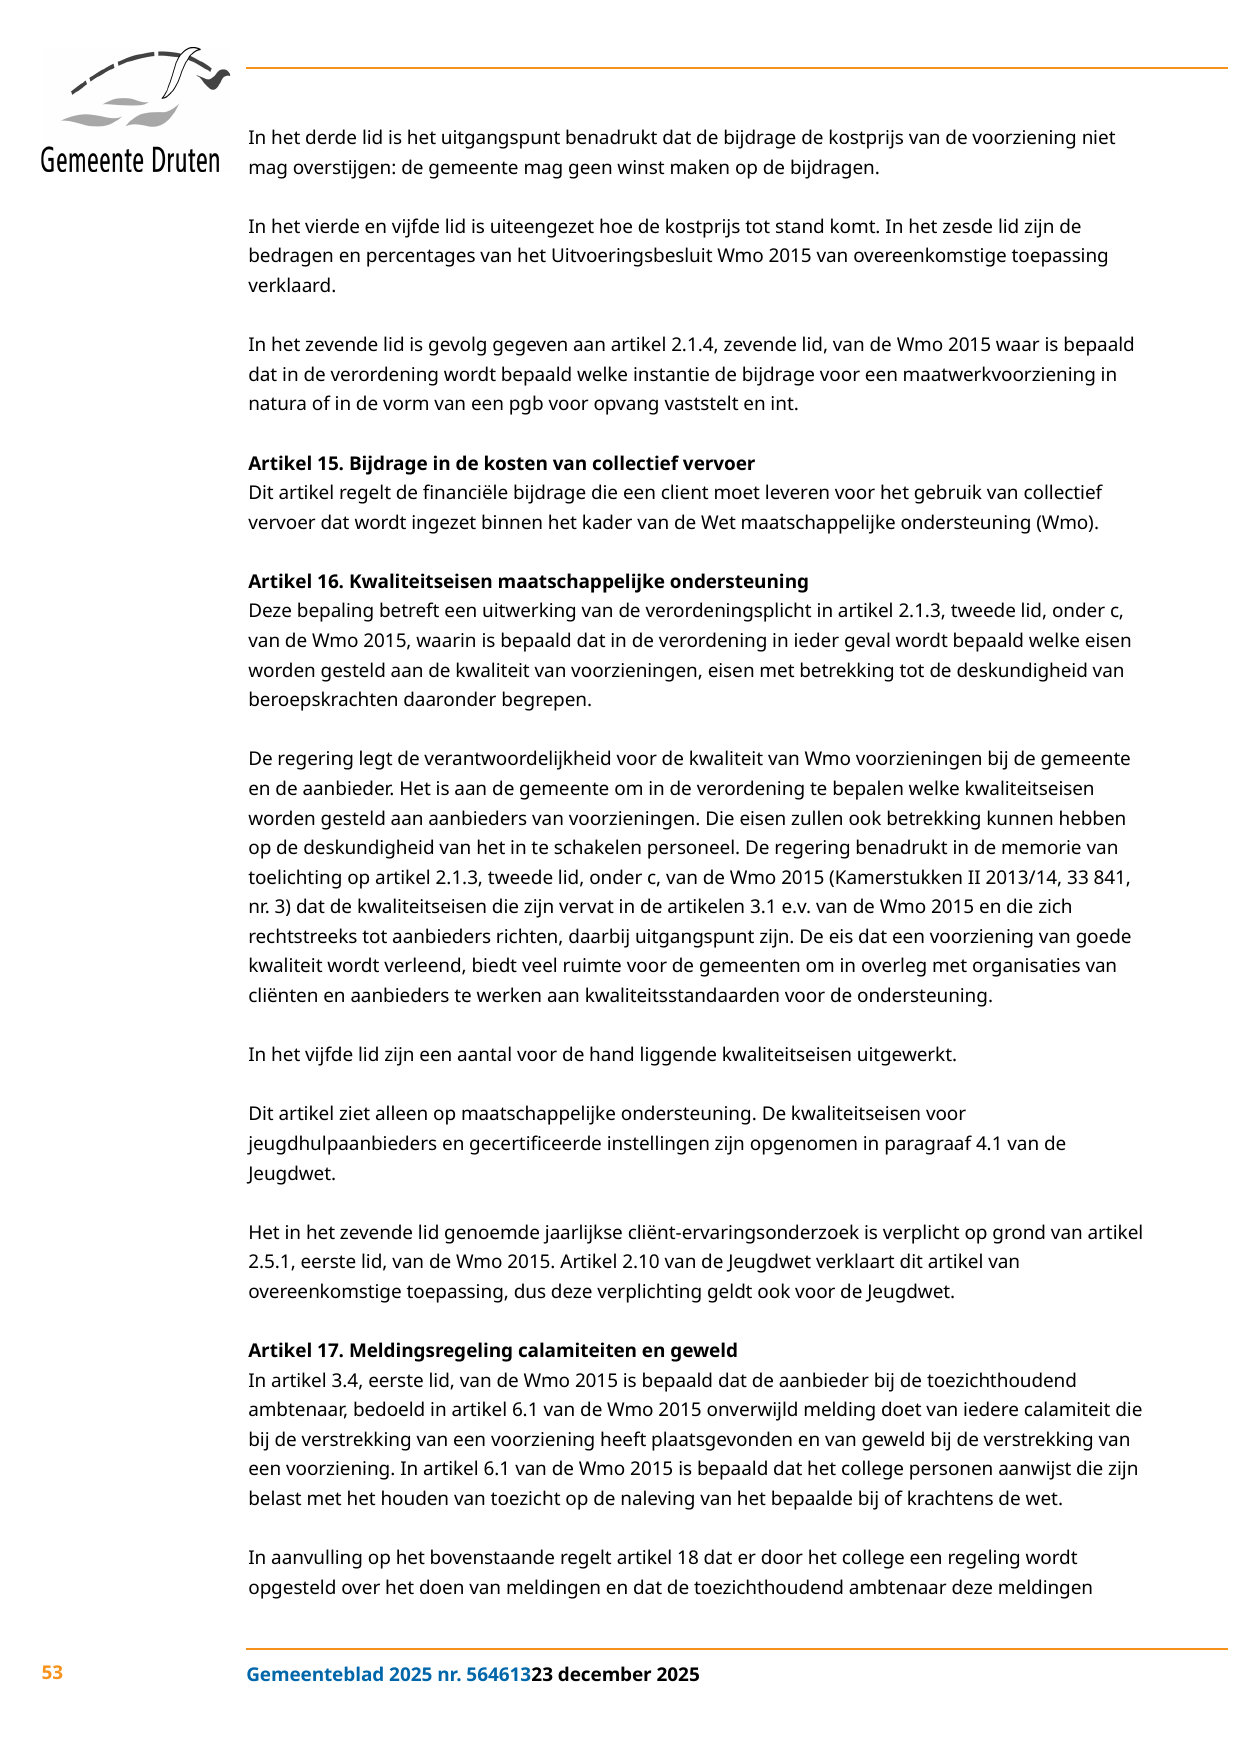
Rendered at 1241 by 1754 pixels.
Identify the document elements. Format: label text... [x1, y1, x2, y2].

text In aanvulling op het bovenstaande regelt artikel 18 dat er door het college een regeling wordt opgesteld over het doen van meldingen en dat de toezichthoudend ambtenaar deze meldingen [248, 1544, 1152, 1600]
text Artikel 15. Bijdrage in de kosten van collectief vervoer [248, 450, 1152, 476]
text In het zevende lid is gevolg gegeven aan artikel 2.1.4, zevende lid, van de Wmo 2015 waar is bepaald dat in de verordening wordt bepaald welke instantie de bijdrage voor een maatwerkvoorziening in natura of in de vorm van een pgb voor opvang vaststelt en int. [248, 331, 1152, 416]
text Artikel 17. Meldingsregeling calamiteiten en geweld [248, 1337, 1152, 1363]
text Deze bepaling betreft een uitwerking van de verordeningsplicht in artikel 2.1.3, tweede lid, onder c, van de Wmo 2015, waarin is bepaald dat in de verordening in ieder geval wordt bepaald welke eisen worden gesteld aan de kwaliteit van voorzieningen, eisen met betrekking tot de deskundigheid van beroepskrachten daaronder begrepen. [248, 598, 1152, 712]
picture [41, 47, 231, 172]
text De regering legt de verantwoordelijkheid voor de kwaliteit van Wmo voorzieningen bij de gemeente en de aanbieder. Het is aan de gemeente om in de verordening te bepalen welke kwaliteitseisen worden gesteld aan aanbieders van voorzieningen. Die eisen zullen ook betrekking kunnen hebben op de deskundigheid van het in te schakelen personeel. De regering benadrukt in de memorie van toelichting op artikel 2.1.3, tweede lid, onder c, van de Wmo 2015 (Kamerstukken II 2013/14, 33 841, nr. 3) dat de kwaliteitseisen die zijn vervat in de artikelen 3.1 e.v. van de Wmo 2015 en die zich rechtstreeks tot aanbieders richten, daarbij uitgangspunt zijn. De eis dat een voorziening van goede kwaliteit wordt verleend, biedt veel ruimte voor de gemeenten om in overleg met organisaties van cliënten en aanbieders te werken aan kwaliteitsstandaarden voor de ondersteuning. [248, 746, 1152, 1008]
text In artikel 3.4, eerste lid, van de Wmo 2015 is bepaald dat de aanbieder bij de toezichthoudend ambtenaar, bedoeld in artikel 6.1 van de Wmo 2015 onverwijld melding doet van iedere calamiteit die bij de verstrekking van een voorziening heeft plaatsgevonden en van geweld bij de verstrekking van een voorziening. In artikel 6.1 van de Wmo 2015 is bepaald dat het college personen aanwijst die zijn belast met het houden van toezicht op de naleving van het bepaalde bij of krachtens de wet. [248, 1367, 1152, 1511]
text Artikel 16. Kwaliteitseisen maatschappelijke ondersteuning [248, 568, 1152, 594]
text In het derde lid is het uitgangspunt benadrukt dat de bijdrage de kostprijs van de voorziening niet mag overstijgen: de gemeente mag geen winst maken op de bijdragen. [248, 124, 1152, 180]
text In het vijfde lid zijn een aantal voor de hand liggende kwaliteitseisen uitgewerkt. [248, 1041, 1152, 1067]
text Dit artikel regelt de financiële bijdrage die een client moet leveren voor het gebruik van collectief vervoer dat wordt ingezet binnen het kader van de Wet maatschappelijke ondersteuning (Wmo). [248, 479, 1152, 535]
text Dit artikel ziet alleen op maatschappelijke ondersteuning. De kwaliteitseisen voor jeugdhulpaanbieders en gecertificeerde instellingen zijn opgenomen in paragraaf 4.1 van de Jeugdwet. [248, 1101, 1152, 1186]
text Het in het zevende lid genoemde jaarlijkse cliënt-ervaringsonderzoek is verplicht op grond van artikel 2.5.1, eerste lid, van de Wmo 2015. Artikel 2.10 van de Jeugdwet verklaart dit artikel van overeenkomstige toepassing, dus deze verplichting geldt ook voor de Jeugdwet. [248, 1219, 1152, 1304]
text In het vierde en vijfde lid is uiteengezet hoe de kostprijs tot stand komt. In het zesde lid zijn de bedragen en percentages van het Uitvoeringsbesluit Wmo 2015 van overeenkomstige toepassing verklaard. [248, 213, 1152, 298]
